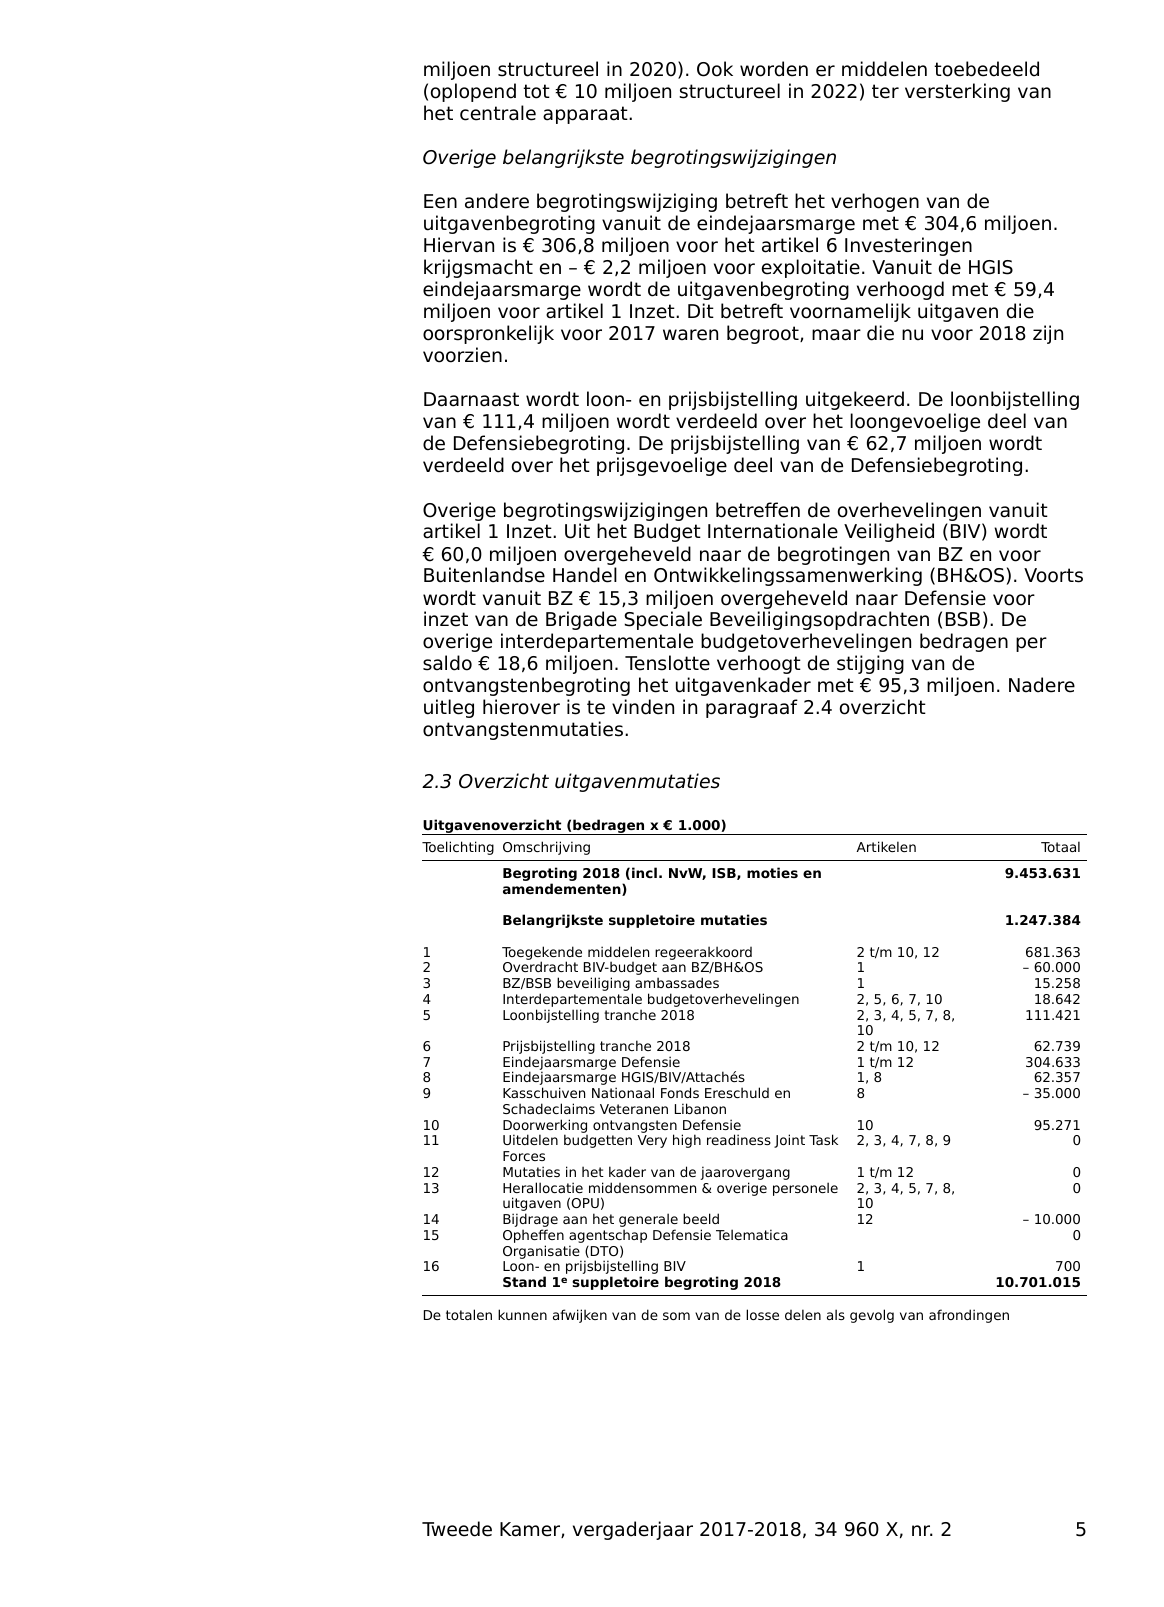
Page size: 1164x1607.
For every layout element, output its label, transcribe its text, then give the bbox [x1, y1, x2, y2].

table_cell 1 [850, 1259, 968, 1275]
table_cell Artikelen [850, 835, 968, 860]
table_cell 304.633 [969, 1055, 1087, 1070]
table_cell 7 [422, 1055, 496, 1070]
table_cell 13 [422, 1180, 496, 1212]
table_cell 700 [969, 1259, 1087, 1275]
table_cell 1 [422, 945, 496, 960]
table_cell Toelichting [422, 835, 496, 860]
table_cell [422, 913, 496, 929]
table_cell 4 [422, 992, 496, 1007]
table_cell 10.701.015 [969, 1275, 1087, 1295]
table_cell 0 [969, 1228, 1087, 1259]
table_cell Begroting 2018 (incl. NvW, ISB, moties en amendementen) [496, 861, 850, 897]
table_header Uitgavenoverzicht (bedragen x € 1.000) [422, 818, 1087, 834]
table_cell 2 t/m 10, 12 [850, 1039, 968, 1054]
table_cell 1, 8 [850, 1070, 968, 1086]
table_cell 0 [969, 1133, 1087, 1165]
table_cell 10 [850, 1118, 968, 1133]
table_cell Doorwerking ontvangsten Defensie [496, 1118, 850, 1133]
table_cell 15 [422, 1228, 496, 1259]
table_cell 11 [422, 1133, 496, 1165]
table_cell 15.258 [969, 976, 1087, 992]
table_cell [850, 861, 968, 897]
table_cell [496, 897, 850, 913]
text miljoen structureel in 2020). Ook worden er middelen toebedeeld (oplopend tot € 10 miljoen structureel in 2022) ter versterking van het centrale apparaat. [422, 59, 1087, 125]
table_cell [850, 913, 968, 929]
table_cell De totalen kunnen afwijken van de som van de losse delen als gevolg van afrondingen [422, 1296, 1087, 1324]
table_cell 2 t/m 10, 12 [850, 945, 968, 960]
table_cell 16 [422, 1259, 496, 1275]
table_cell 1 [850, 976, 968, 992]
table_cell – 60.000 [969, 960, 1087, 976]
table_cell 8 [850, 1086, 968, 1117]
table_cell 18.642 [969, 992, 1087, 1007]
text Een andere begrotingswijziging betreft het verhogen van de uitgavenbegroting vanuit de eindejaarsmarge met € 304,6 miljoen. Hiervan is € 306,8 miljoen voor het artikel 6 Investeringen krijgsmacht en – € 2,2 miljoen voor exploitatie. Vanuit de HGIS eindejaarsmarge wordt de uitgavenbegroting verhoogd met € 59,4 miljoen voor artikel 1 Inzet. Dit betreft voornamelijk uitgaven die oorspronkelijk voor 2017 waren begroot, maar die nu voor 2018 zijn voorzien. [422, 191, 1087, 367]
table_cell 5 [422, 1008, 496, 1039]
table_cell 1.247.384 [969, 913, 1087, 929]
table_cell 1 t/m 12 [850, 1165, 968, 1180]
table_cell Interdepartementale budgetoverhevelingen [496, 992, 850, 1007]
table_cell 95.271 [969, 1118, 1087, 1133]
table_cell 2 [422, 960, 496, 976]
table_cell 0 [969, 1180, 1087, 1212]
table_cell [850, 929, 968, 944]
table_cell 1 t/m 12 [850, 1055, 968, 1070]
table_cell 8 [422, 1070, 496, 1086]
table_cell [422, 861, 496, 897]
table_cell [422, 897, 496, 913]
table_cell Uitdelen budgetten Very high readiness Joint Task Forces [496, 1133, 850, 1165]
table_cell 111.421 [969, 1008, 1087, 1039]
table_cell 1 [850, 960, 968, 976]
table_cell Overdracht BIV-budget aan BZ/BH&OS [496, 960, 850, 976]
table_cell 10 [422, 1118, 496, 1133]
text Daarnaast wordt loon- en prijsbijstelling uitgekeerd. De loonbijstelling van € 111,4 miljoen wordt verdeeld over het loongevoelige deel van de Defensiebegroting. De prijsbijstelling van € 62,7 miljoen wordt verdeeld over het prijsgevoelige deel van de Defensiebegroting. [422, 389, 1087, 477]
table_cell [422, 1275, 496, 1295]
table_cell – 10.000 [969, 1212, 1087, 1228]
table_cell [969, 929, 1087, 944]
table_cell BZ/BSB beveiliging ambassades [496, 976, 850, 992]
table_cell Totaal [969, 835, 1087, 860]
table_cell Loonbijstelling tranche 2018 [496, 1008, 850, 1039]
table_cell Prijsbijstelling tranche 2018 [496, 1039, 850, 1054]
table_cell 2, 5, 6, 7, 10 [850, 992, 968, 1007]
table_cell Opheffen agentschap Defensie Telematica Organisatie (DTO) [496, 1228, 850, 1259]
table_cell 12 [850, 1212, 968, 1228]
table_cell 12 [422, 1165, 496, 1180]
table_cell – 35.000 [969, 1086, 1087, 1117]
table_cell Herallocatie middensommen & overige personele uitgaven (OPU) [496, 1180, 850, 1212]
table_cell 0 [969, 1165, 1087, 1180]
table_cell [969, 897, 1087, 913]
subtitle 2.3 Overzicht uitgavenmutaties [422, 771, 1087, 793]
table_cell 2, 3, 4, 5, 7, 8, 10 [850, 1008, 968, 1039]
table_cell 2, 3, 4, 7, 8, 9 [850, 1133, 968, 1165]
table_cell 6 [422, 1039, 496, 1054]
table_cell 681.363 [969, 945, 1087, 960]
table_cell 2, 3, 4, 5, 7, 8, 10 [850, 1180, 968, 1212]
table_cell 3 [422, 976, 496, 992]
table_cell Eindejaarsmarge HGIS/BIV/Attachés [496, 1070, 850, 1086]
table_cell [850, 1275, 968, 1295]
table_cell Stand 1e suppletoire begroting 2018 [496, 1275, 850, 1295]
table_cell [850, 1228, 968, 1259]
text Overige begrotingswijzigingen betreffen de overhevelingen vanuit artikel 1 Inzet. Uit het Budget Internationale Veiligheid (BIV) wordt € 60,0 miljoen overgeheveld naar de begrotingen van BZ en voor Buitenlandse Handel en Ontwikkelingssamenwerking (BH&OS). Voorts wordt vanuit BZ € 15,3 miljoen overgeheveld naar Defensie voor inzet van de Brigade Speciale Beveiligingsopdrachten (BSB). De overige interdepartementale budgetoverhevelingen bedragen per saldo € 18,6 miljoen. Tenslotte verhoogt de stijging van de ontvangstenbegroting het uitgavenkader met € 95,3 miljoen. Nadere uitleg hierover is te vinden in paragraaf 2.4 overzicht ontvangstenmutaties. [422, 499, 1087, 741]
table_cell Omschrijving [496, 835, 850, 860]
subtitle Overige belangrijkste begrotingswijzigingen [422, 147, 1087, 169]
table_cell Mutaties in het kader van de jaarovergang [496, 1165, 850, 1180]
table_cell Kasschuiven Nationaal Fonds Ereschuld en Schadeclaims Veteranen Libanon [496, 1086, 850, 1117]
table_cell [850, 897, 968, 913]
table_cell Toegekende middelen regeerakkoord [496, 945, 850, 960]
table_cell 14 [422, 1212, 496, 1228]
table_cell Bijdrage aan het generale beeld [496, 1212, 850, 1228]
table_cell Loon- en prijsbijstelling BIV [496, 1259, 850, 1275]
table_cell [496, 929, 850, 944]
table_cell 62.739 [969, 1039, 1087, 1054]
table_cell [422, 929, 496, 944]
table_cell 9 [422, 1086, 496, 1117]
table_cell 62.357 [969, 1070, 1087, 1086]
table_cell Belangrijkste suppletoire mutaties [496, 913, 850, 929]
table_cell Eindejaarsmarge Defensie [496, 1055, 850, 1070]
table_cell 9.453.631 [969, 861, 1087, 897]
